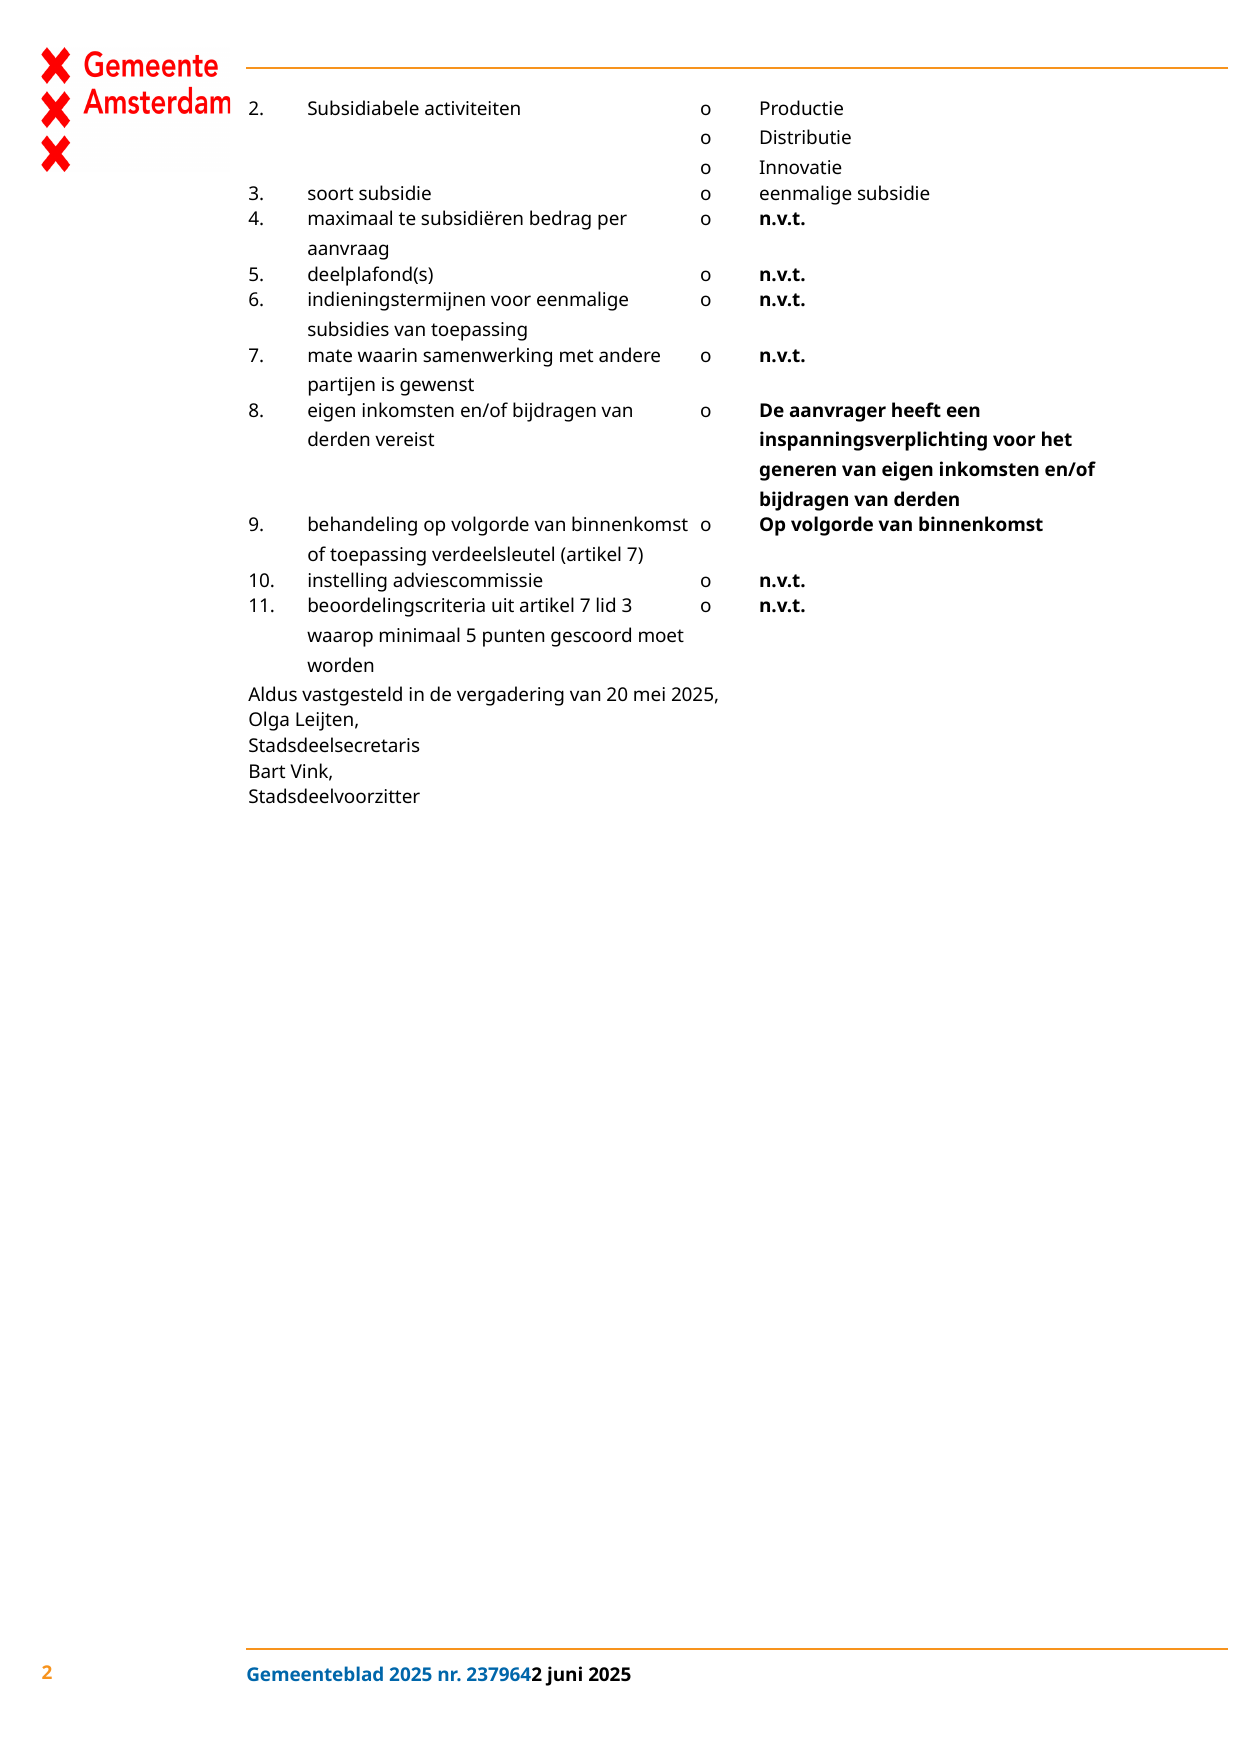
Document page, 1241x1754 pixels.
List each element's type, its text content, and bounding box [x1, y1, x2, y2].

table_cell De aanvrager heeft een inspanningsverplichting voor het generen van eigen inkomsten en/of bijdragen van derden [700, 397, 1152, 512]
table_cell eenmalige subsidie [700, 180, 1152, 205]
table_cell behandeling op volgorde van binnenkomst of toepassing verdeelsleutel (artikel 7) [248, 512, 700, 567]
picture [41, 47, 231, 172]
text Aldus vastgesteld in de vergadering van 20 mei 2025, [248, 681, 1152, 706]
text Stadsdeelsecretaris [248, 732, 1152, 758]
table_cell beoordelingscriteria uit artikel 7 lid 3 waarop minimaal 5 punten gescoord moet worden [248, 593, 700, 677]
table_cell Subsidiabele activiteiten [248, 95, 700, 180]
text Bart Vink, [248, 758, 1152, 784]
table_cell n.v.t. [700, 286, 1152, 342]
table_cell n.v.t. [700, 342, 1152, 397]
table_cell maximaal te subsidiëren bedrag per aanvraag [248, 205, 700, 261]
table_cell n.v.t. [700, 567, 1152, 593]
table_cell Op volgorde van binnenkomst [700, 512, 1152, 567]
table_cell eigen inkomsten en/of bijdragen van derden vereist [248, 397, 700, 512]
table_cell n.v.t. [700, 261, 1152, 286]
table_cell indieningstermijnen voor eenmalige subsidies van toepassing [248, 286, 700, 342]
table_cell n.v.t. [700, 593, 1152, 677]
table_cell Productie Distributie Innovatie [700, 95, 1152, 180]
table_cell n.v.t. [700, 205, 1152, 261]
text Stadsdeelvoorzitter [248, 784, 1152, 809]
table_cell instelling adviescommissie [248, 567, 700, 593]
table_cell mate waarin samenwerking met andere partijen is gewenst [248, 342, 700, 397]
text Olga Leijten, [248, 706, 1152, 732]
table_cell soort subsidie [248, 180, 700, 205]
table_cell deelplafond(s) [248, 261, 700, 286]
